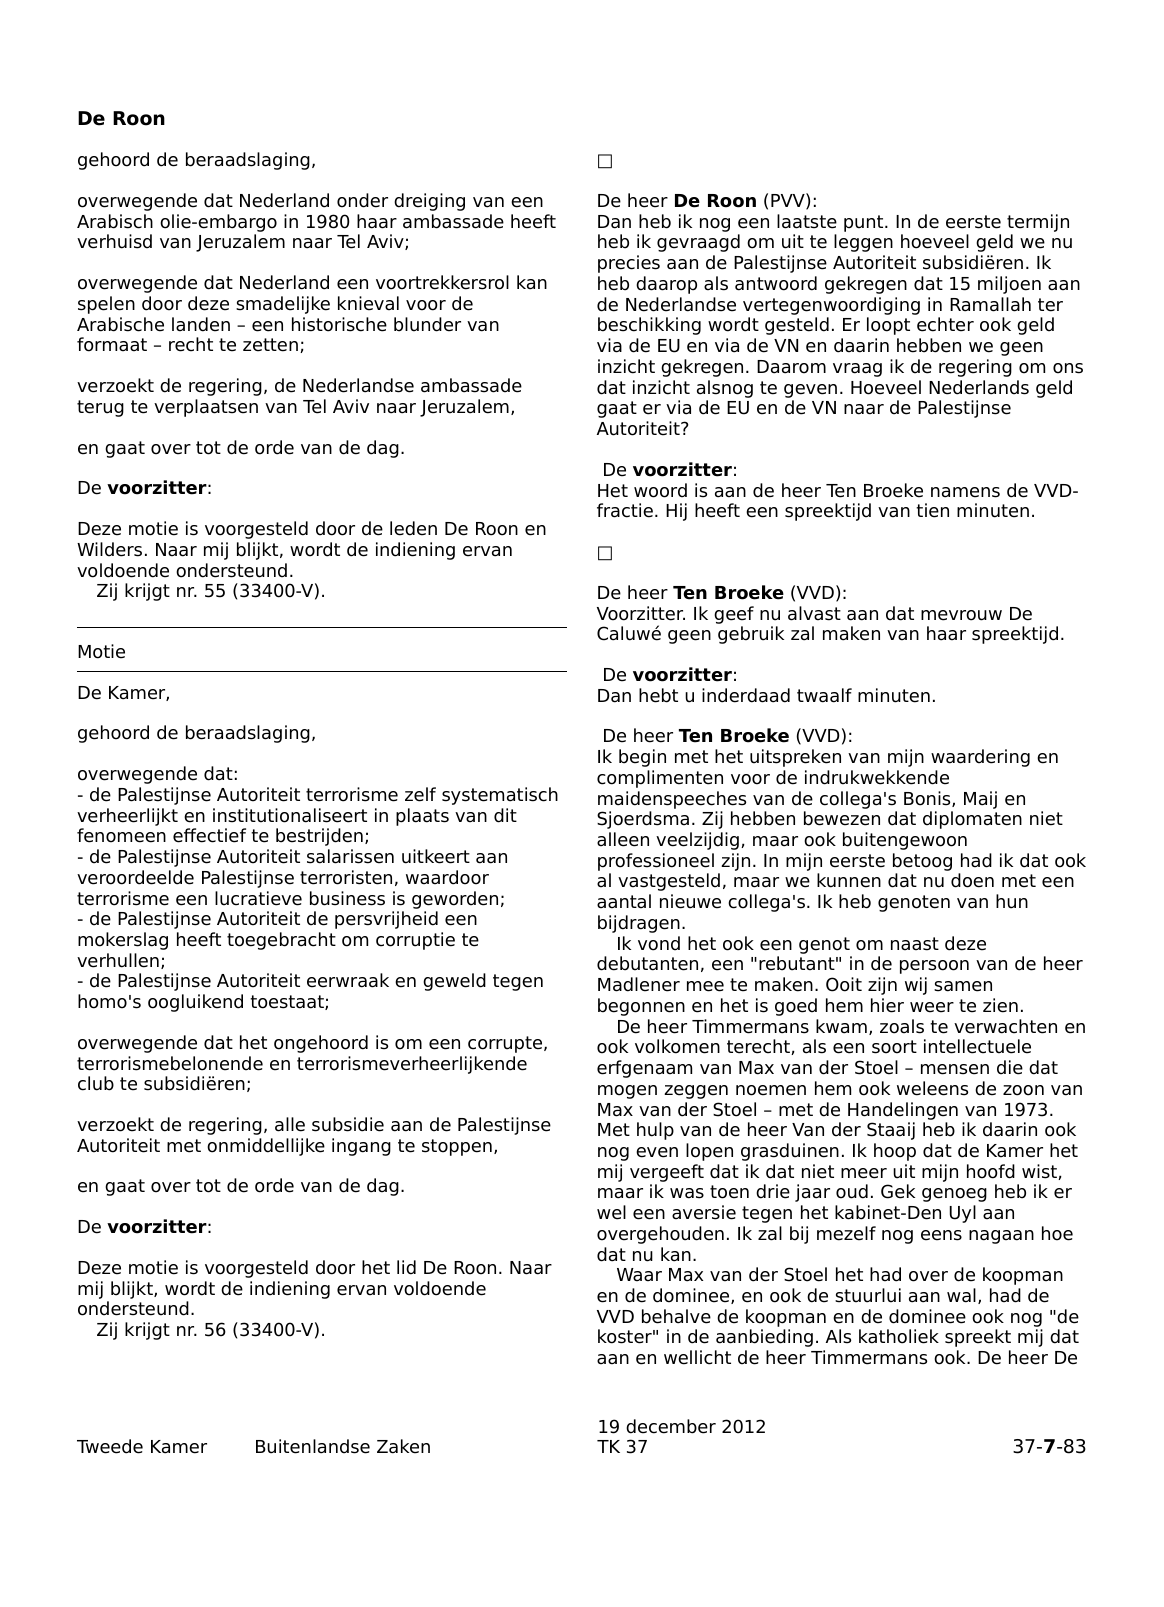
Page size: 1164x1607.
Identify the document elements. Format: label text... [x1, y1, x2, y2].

text overwegende dat Nederland onder dreiging van een Arabisch olie-embargo in 1980 haar ambassade heeft verhuisd van Jeruzalem naar Tel Aviv; [77, 191, 567, 253]
text Het woord is aan de heer Ten Broeke namens de VVD-fractie. Hij heeft een spreektijd van tien minuten. [596, 480, 1087, 522]
text overwegende dat Nederland een voortrekkersrol kan spelen door deze smadelijke knieval voor de Arabische landen – een historische blunder van formaat – recht te zetten; [77, 273, 567, 356]
text Voorzitter. Ik geef nu alvast aan dat mevrouw De Caluwé geen gebruik zal maken van haar spreektijd. [596, 603, 1087, 645]
text Ik begin met het uitspreken van mijn waardering en complimenten voor de indrukwekkende maidenspeeches van de collega's Bonis, Maij en Sjoerdsma. Zij hebben bewezen dat diplomaten niet alleen veelzijdig, maar ook buitengewoon professioneel zijn. In mijn eerste betoog had ik dat ook al vastgesteld, maar we kunnen dat nu doen met een aantal nieuwe collega's. Ik heb genoten van hun bijdragen. [596, 747, 1087, 933]
text De voorzitter: [596, 460, 1087, 480]
text - de Palestijnse Autoriteit eerwraak en geweld tegen homo's oogluikend toestaat; [77, 971, 567, 1013]
text De heer De Roon (PVV): [596, 191, 1087, 212]
text Zij krijgt nr. 55 (33400-V). [77, 581, 567, 602]
text □ [596, 542, 1087, 563]
text □ [596, 150, 1087, 171]
text overwegende dat het ongehoord is om een corrupte, terrorismebelonende en terrorismeverheerlijkende club te subsidiëren; [77, 1033, 567, 1095]
text De voorzitter: [77, 478, 567, 499]
text verzoekt de regering, de Nederlandse ambassade terug te verplaatsen van Tel Aviv naar Jeruzalem, [77, 376, 567, 417]
text De heer Ten Broeke (VVD): [596, 583, 1087, 603]
text Dan heb ik nog een laatste punt. In de eerste termijn heb ik gevraagd om uit te leggen hoeveel geld we nu precies aan de Palestijnse Autoriteit subsidiëren. Ik heb daarop als antwoord gekregen dat 15 miljoen aan de Nederlandse vertegenwoordiging in Ramallah ter beschikking wordt gesteld. Er loopt echter ook geld via de EU en via de VN en daarin hebben we geen inzicht gekregen. Daarom vraag ik de regering om ons dat inzicht alsnog te geven. Hoeveel Nederlands geld gaat er via de EU en de VN naar de Palestijnse Autoriteit? [596, 212, 1087, 440]
text - de Palestijnse Autoriteit de persvrijheid een mokerslag heeft toegebracht om corruptie te verhullen; [77, 909, 567, 971]
text Zij krijgt nr. 56 (33400-V). [77, 1320, 567, 1341]
text verzoekt de regering, alle subsidie aan de Palestijnse Autoriteit met onmiddellijke ingang te stoppen, [77, 1115, 567, 1156]
text overwegende dat: [77, 764, 567, 785]
text De heer Timmermans kwam, zoals te verwachten en ook volkomen terecht, als een soort intellectuele erfgenaam van Max van der Stoel – mensen die dat mogen zeggen noemen hem ook weleens de zoon van Max van der Stoel – met de Handelingen van 1973. Met hulp van de heer Van der Staaij heb ik daarin ook nog even lopen grasduinen. Ik hoop dat de Kamer het mij vergeeft dat ik dat niet meer uit mijn hoofd wist, maar ik was toen drie jaar oud. Gek genoeg heb ik er wel een aversie tegen het kabinet-Den Uyl aan overgehouden. Ik zal bij mezelf nog eens nagaan hoe dat nu kan. [596, 1016, 1087, 1265]
text Waar Max van der Stoel het had over de koopman en de dominee, en ook de stuurlui aan wal, had de VVD behalve de koopman en de dominee ook nog "de koster" in de aanbieding. Als katholiek spreekt mij dat aan en wellicht de heer Timmermans ook. De heer De [596, 1265, 1087, 1369]
text De Kamer, [77, 682, 567, 703]
text Motie [77, 642, 567, 662]
text gehoord de beraadslaging, [77, 723, 567, 744]
text Deze motie is voorgesteld door de leden De Roon en Wilders. Naar mij blijkt, wordt de indiening ervan voldoende ondersteund. [77, 519, 567, 581]
text Dan hebt u inderdaad twaalf minuten. [596, 686, 1087, 706]
text De voorzitter: [77, 1217, 567, 1238]
text De heer Ten Broeke (VVD): [596, 726, 1087, 747]
text De voorzitter: [596, 665, 1087, 686]
text - de Palestijnse Autoriteit salarissen uitkeert aan veroordeelde Palestijnse terroristen, waardoor terrorisme een lucratieve business is geworden; [77, 847, 567, 909]
text en gaat over tot de orde van de dag. [77, 437, 567, 458]
text - de Palestijnse Autoriteit terrorisme zelf systematisch verheerlijkt en institutionaliseert in plaats van dit fenomeen effectief te bestrijden; [77, 785, 567, 847]
text gehoord de beraadslaging, [77, 150, 567, 171]
text Ik vond het ook een genot om naast deze debutanten, een "rebutant" in de persoon van de heer Madlener mee te maken. Ooit zijn wij samen begonnen en het is goed hem hier weer te zien. [596, 933, 1087, 1016]
text en gaat over tot de orde van de dag. [77, 1176, 567, 1197]
text Deze motie is voorgesteld door het lid De Roon. Naar mij blijkt, wordt de indiening ervan voldoende ondersteund. [77, 1258, 567, 1320]
